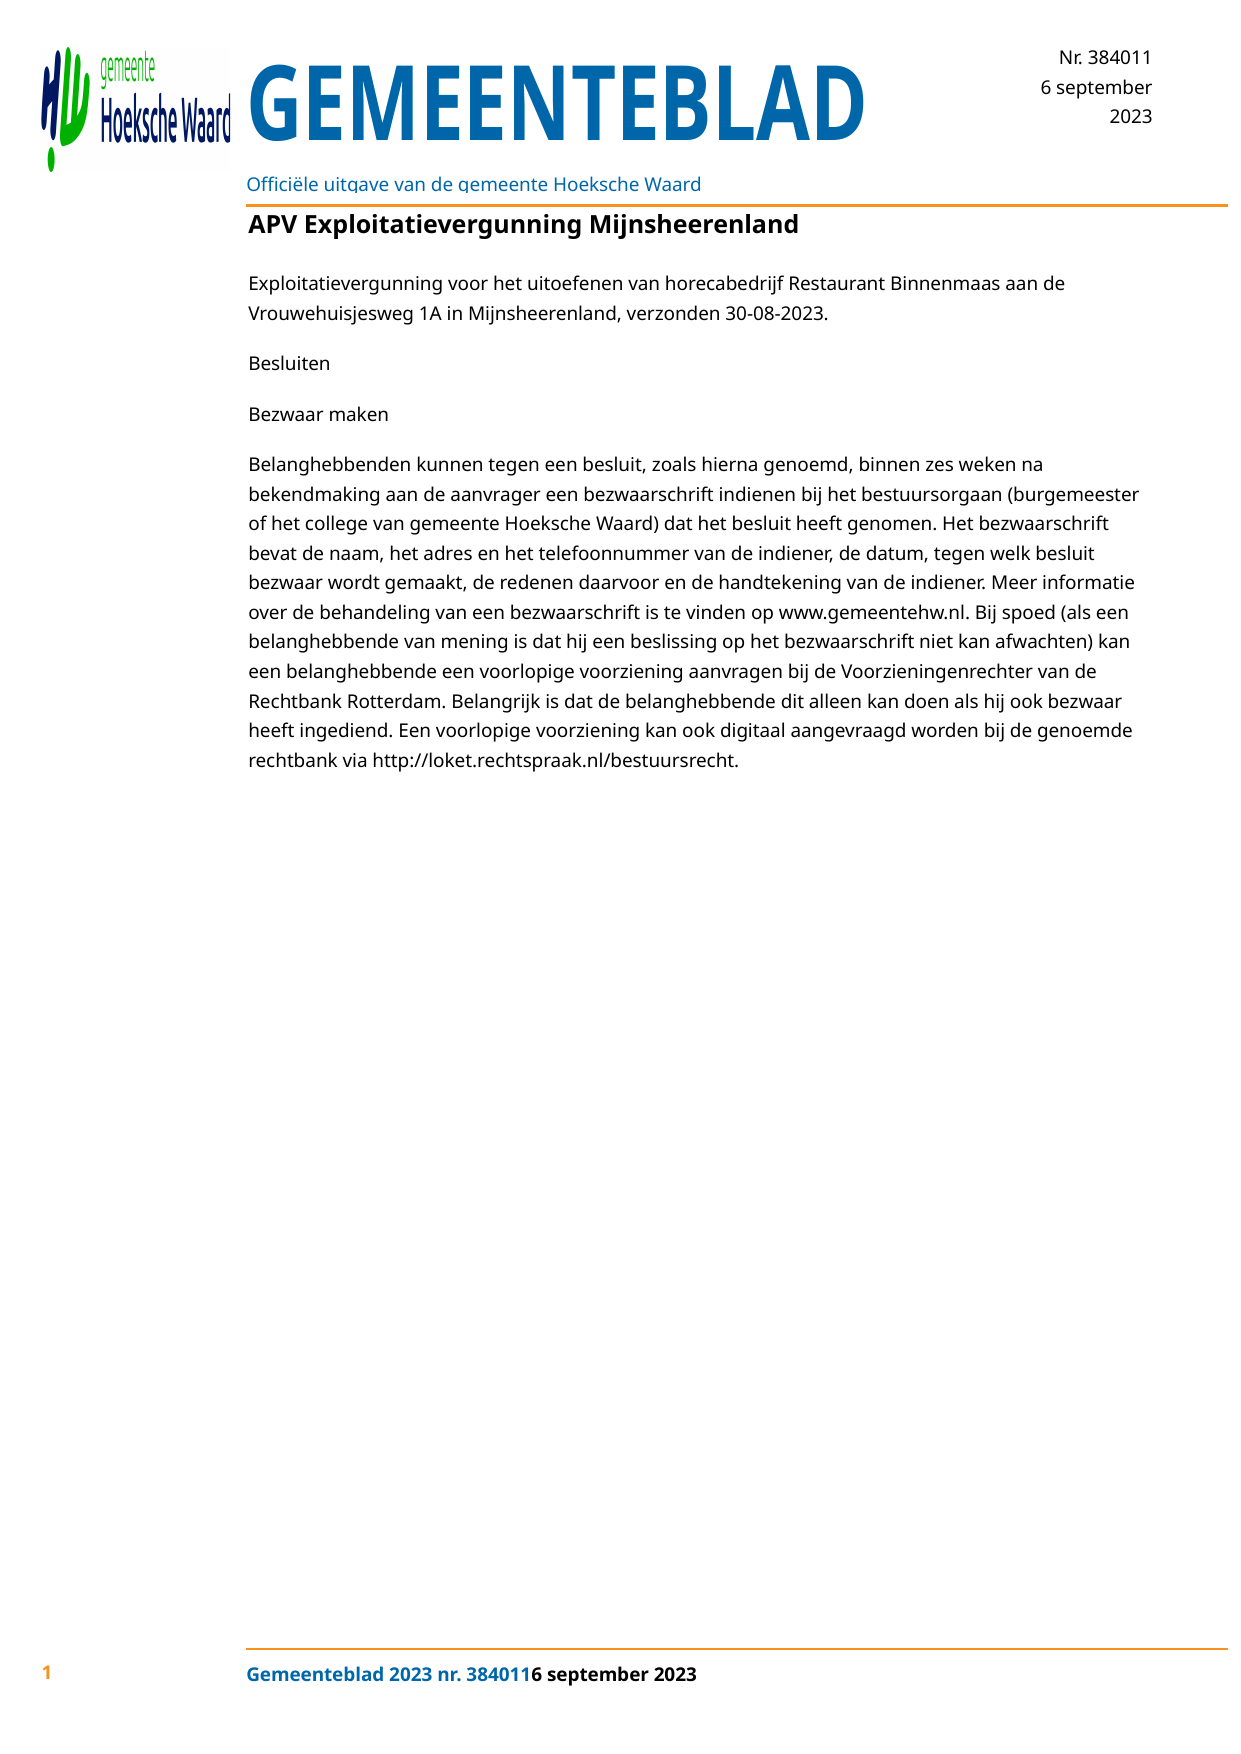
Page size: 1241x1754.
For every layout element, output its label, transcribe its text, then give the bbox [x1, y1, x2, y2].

picture [41, 47, 231, 172]
text Besluiten [248, 350, 1152, 376]
text APV Exploitatievergunning Mijnsheerenland [248, 207, 1152, 241]
text Exploitatievergunning voor het uitoefenen van horecabedrijf Restaurant Binnenmaas aan de Vrouwehuisjesweg 1A in Mijnsheerenland, verzonden 30-08-2023. [248, 270, 1152, 326]
text Bezwaar maken [248, 401, 1152, 426]
text Belanghebbenden kunnen tegen een besluit, zoals hierna genoemd, binnen zes weken na bekendmaking aan de aanvrager een bezwaarschrift indienen bij het bestuursorgaan (burgemeester of het college van gemeente Hoeksche Waard) dat het besluit heeft genomen. Het bezwaarschrift bevat de naam, het adres en het telefoonnummer van de indiener, de datum, tegen welk besluit bezwaar wordt gemaakt, de redenen daarvoor en de handtekening van de indiener. Meer informatie over de behandeling van een bezwaarschrift is te vinden op www.gemeentehw.nl. Bij spoed (als een belanghebbende van mening is dat hij een beslissing op het bezwaarschrift niet kan afwachten) kan een belanghebbende een voorlopige voorziening aanvragen bij de Voorzieningenrechter van de Rechtbank Rotterdam. Belangrijk is dat de belanghebbende dit alleen kan doen als hij ook bezwaar heeft ingediend. Een voorlopige voorziening kan ook digitaal aangevraagd worden bij de genoemde rechtbank via http://loket.rechtspraak.nl/bestuursrecht. [248, 451, 1152, 773]
